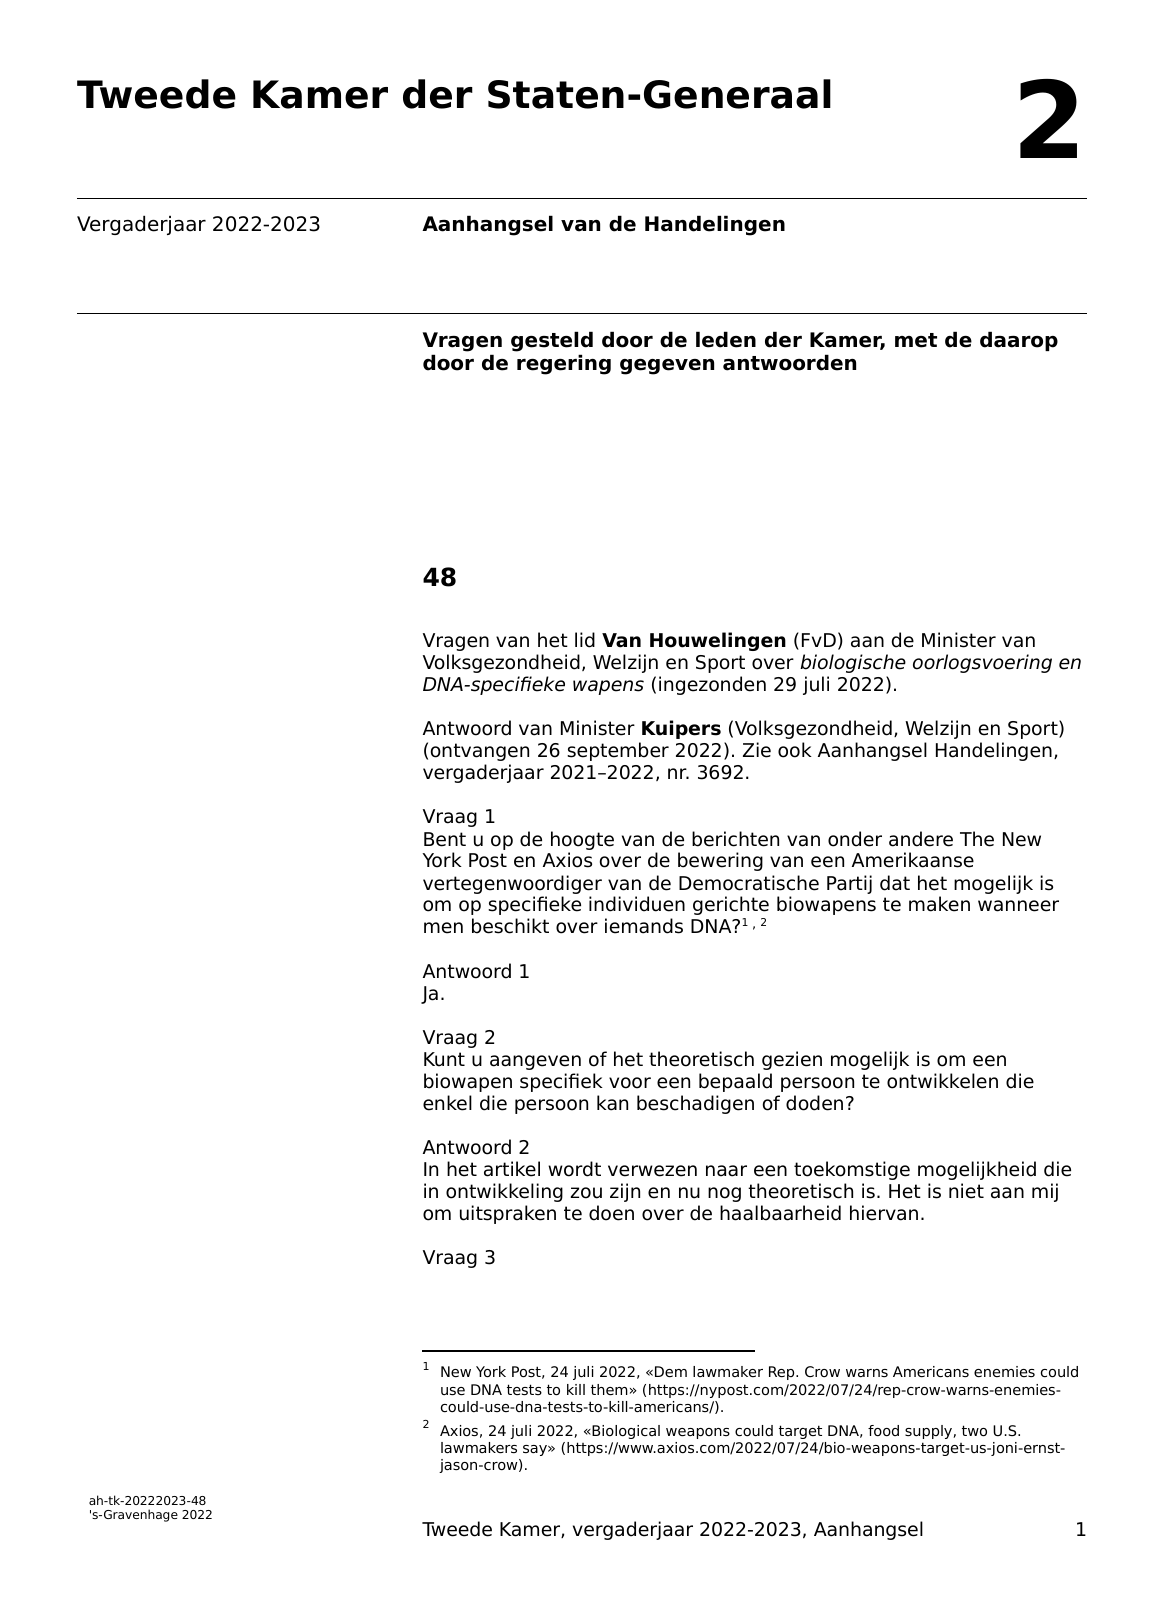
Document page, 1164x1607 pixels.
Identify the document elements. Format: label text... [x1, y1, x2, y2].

text 48 [422, 563, 1087, 592]
text Antwoord 1 [422, 961, 1087, 982]
text Vraag 1 [422, 806, 1087, 828]
table_header Tweede Kamer der Staten-Generaal [77, 59, 886, 198]
text Bent u op de hoogte van de berichten van onder andere The New York Post en Axios over de bewering van een Amerikaanse vertegenwoordiger van de Democratische Partij dat het mogelijk is om op specifieke individuen gerichte biowapens te maken wanneer men beschikt over iemands DNA?, [422, 828, 1087, 938]
text Antwoord 2 [422, 1137, 1087, 1159]
text Vragen van het lid Van Houwelingen (FvD) aan de Minister van Volksgezondheid, Welzijn en Sport over biologische oorlogsvoering en DNA-specifieke wapens (ingezonden 29 juli 2022). [422, 630, 1087, 696]
text 's-Gravenhage 2022 [88, 1508, 323, 1522]
text Vraag 3 [422, 1247, 1087, 1269]
table_cell [77, 314, 422, 375]
table_cell Vragen gesteld door de leden der Kamer, met de daarop door de regering gegeven antwoorden [422, 314, 1087, 375]
text In het artikel wordt verwezen naar een toekomstige mogelijkheid die in ontwikkeling zou zijn en nu nog theoretisch is. Het is niet aan mij om uitspraken te doen over de haalbaarheid hiervan. [422, 1159, 1087, 1225]
table_cell Vergaderjaar 2022-2023 [77, 199, 422, 313]
table_cell Aanhangsel van de Handelingen [422, 199, 1087, 313]
text Ja. [422, 982, 1087, 1004]
table_header 2 [886, 59, 1087, 198]
text New York Post, 24 juli 2022, «Dem lawmaker Rep. Crow warns Americans enemies could use DNA tests to kill them» (https://nypost.com/2022/07/24/rep-crow-warns-enemies-could-use-dna-tests-to-kill-americans/). [422, 1360, 1087, 1416]
text Kunt u aangeven of het theoretisch gezien mogelijk is om een biowapen specifiek voor een bepaald persoon te ontwikkelen die enkel die persoon kan beschadigen of doden? [422, 1049, 1087, 1114]
text Antwoord van Minister Kuipers (Volksgezondheid, Welzijn en Sport) (ontvangen 26 september 2022). Zie ook Aanhangsel Handelingen, vergaderjaar 2021–2022, nr. 3692. [422, 718, 1087, 784]
text Vraag 2 [422, 1027, 1087, 1049]
text ah-tk-20222023-48 [88, 1494, 323, 1508]
text Axios, 24 juli 2022, «Biological weapons could target DNA, food supply, two U.S. lawmakers say» (https://www.axios.com/2022/07/24/bio-weapons-target-us-joni-ernst-jason-crow). [422, 1418, 1087, 1474]
